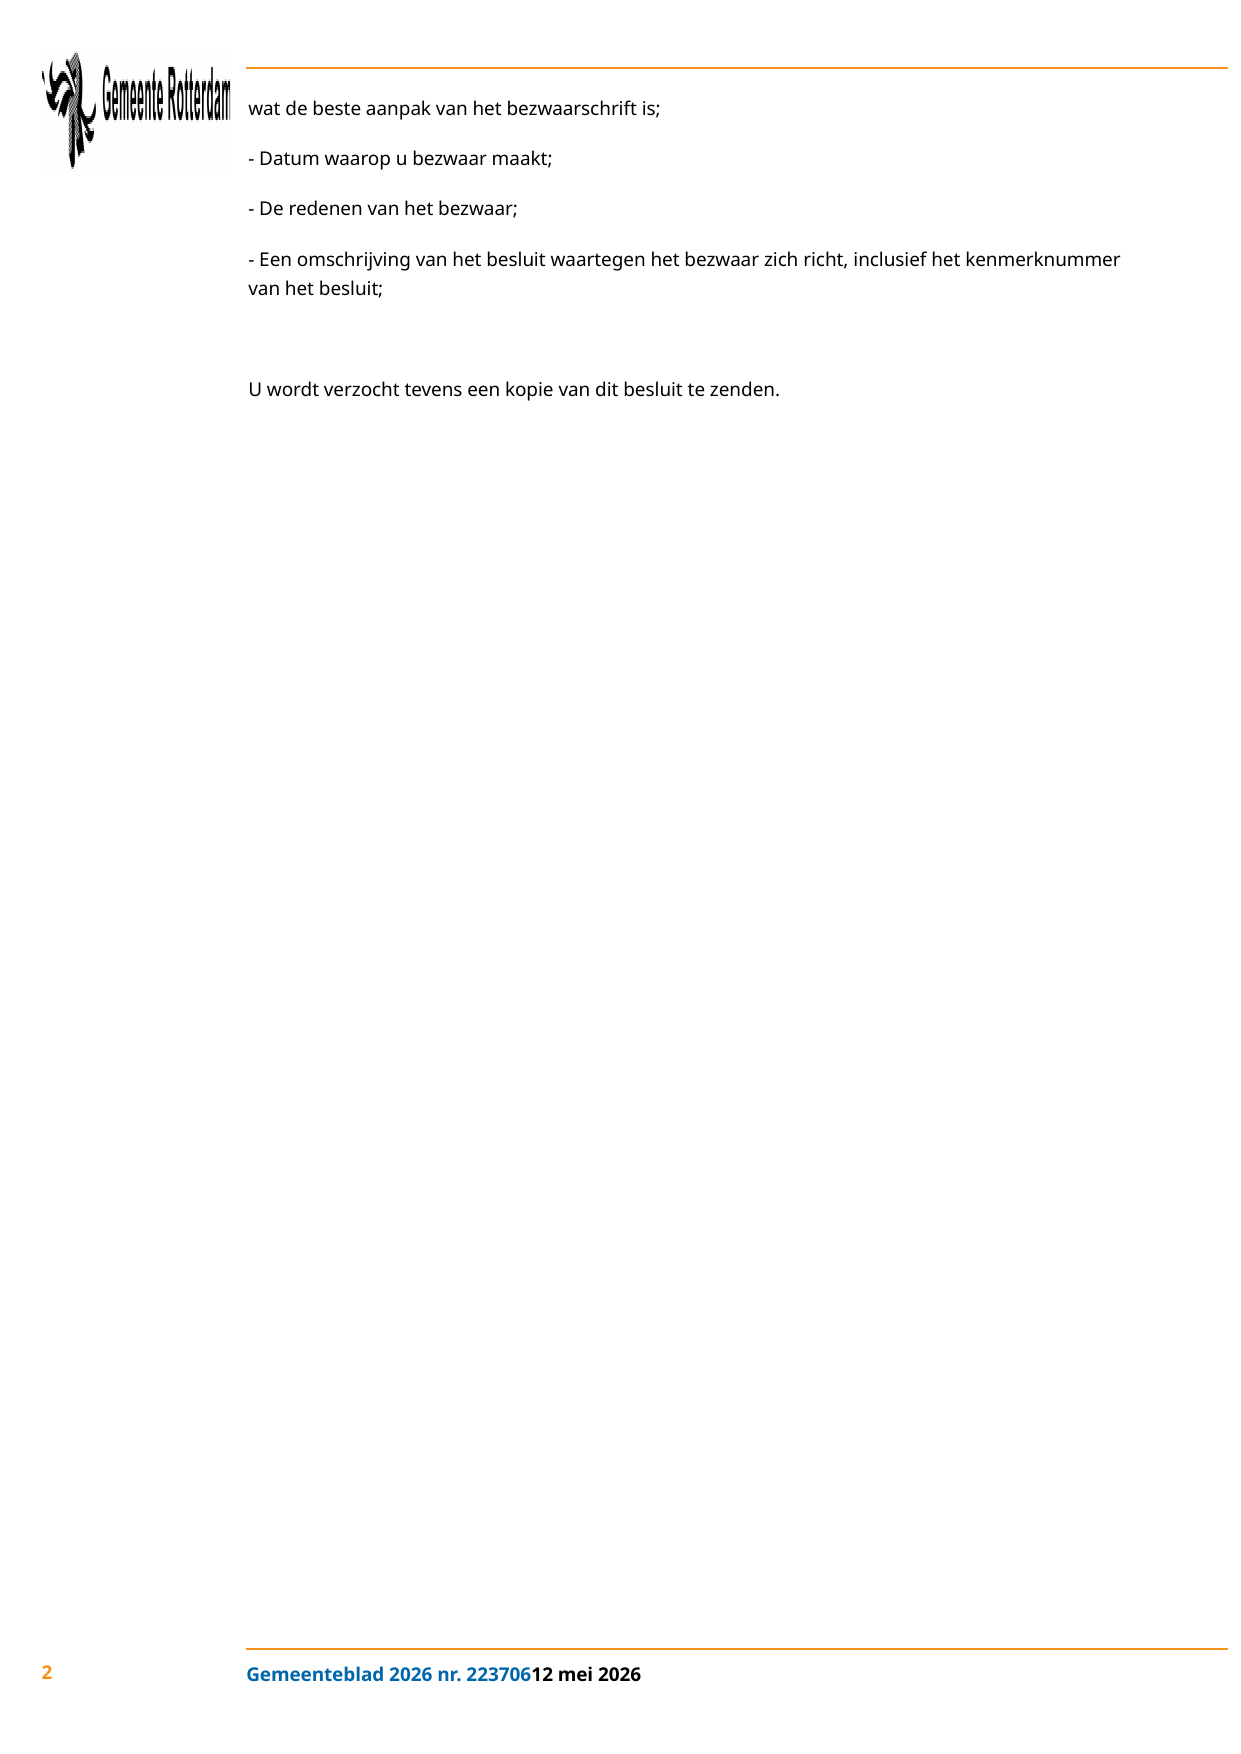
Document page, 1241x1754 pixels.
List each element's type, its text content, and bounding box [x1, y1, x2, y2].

text - Een omschrijving van het besluit waartegen het bezwaar zich richt, inclusief het kenmerknummer van het besluit; [248, 246, 1152, 301]
text U wordt verzocht tevens een kopie van dit besluit te zenden. [248, 376, 1152, 402]
picture [41, 47, 231, 172]
text - De redenen van het bezwaar; [248, 196, 1152, 221]
text wat de beste aanpak van het bezwaarschrift is; [248, 95, 1152, 121]
text - Datum waarop u bezwaar maakt; [248, 145, 1152, 171]
